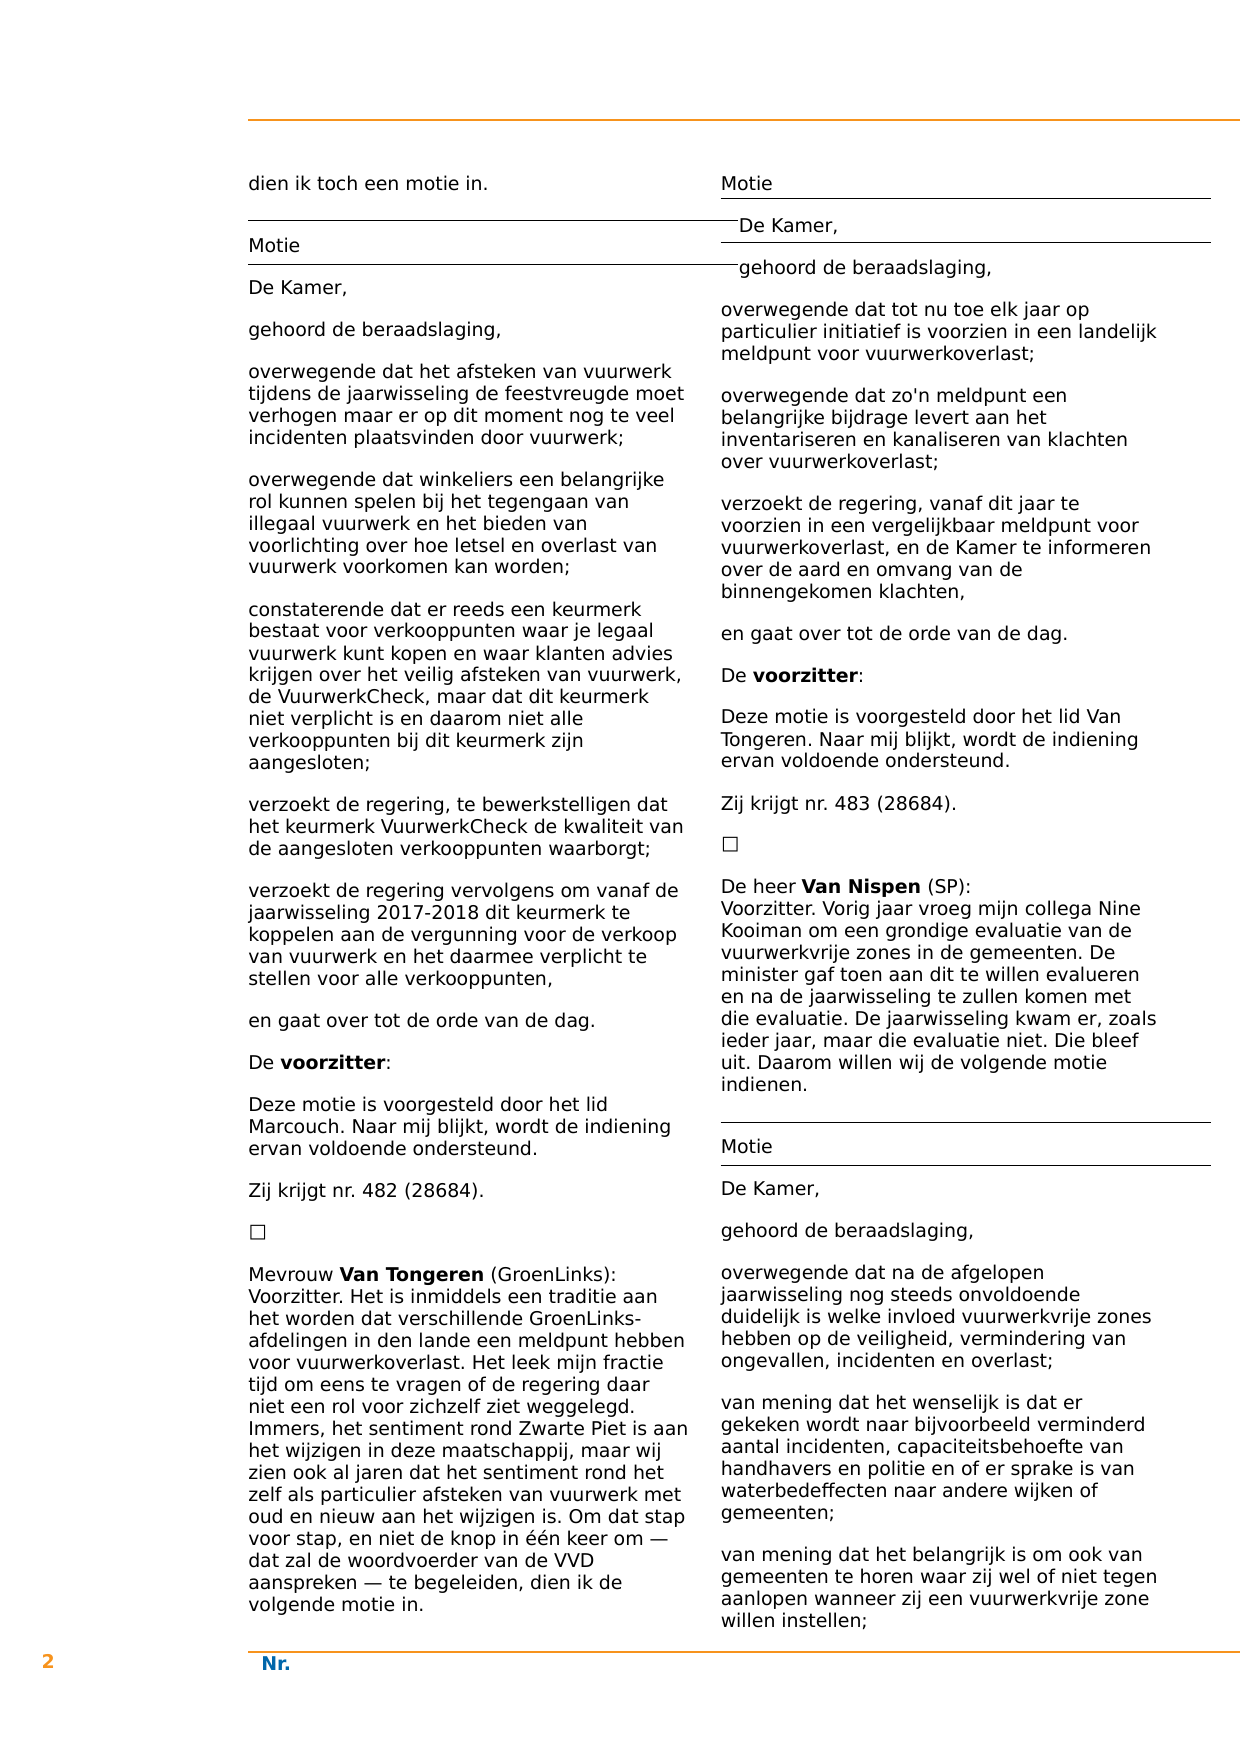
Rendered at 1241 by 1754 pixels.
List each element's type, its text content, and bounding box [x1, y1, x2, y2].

text verzoekt de regering, te bewerkstelligen dat het keurmerk VuurwerkCheck de kwaliteit van de aangesloten verkooppunten waarborgt; [248, 794, 691, 860]
text Voorzitter. Het is inmiddels een traditie aan het worden dat verschillende GroenLinks-afdelingen in den lande een meldpunt hebben voor vuurwerkoverlast. Het leek mijn fractie tijd om eens te vragen of de regering daar niet een rol voor zichzelf ziet weggelegd. Immers, het sentiment rond Zwarte Piet is aan het wijzigen in deze maatschappij, maar wij zien ook al jaren dat het sentiment rond het zelf als particulier afsteken van vuurwerk met oud en nieuw aan het wijzigen is. Om dat stap voor stap, en niet de knop in één keer om — dat zal de woordvoerder van de VVD aanspreken — te begeleiden, dien ik de volgende motie in. [248, 1286, 691, 1616]
text overwegende dat na de afgelopen jaarwisseling nog steeds onvoldoende duidelijk is welke invloed vuurwerkvrije zones hebben op de veiligheid, vermindering van ongevallen, incidenten en overlast; [721, 1262, 1163, 1372]
text De voorzitter: [248, 1052, 691, 1074]
text Motie [721, 1136, 1163, 1158]
text Motie [721, 173, 1163, 195]
text De heer Van Nispen (SP): [721, 876, 1163, 898]
text gehoord de beraadslaging, [721, 257, 1163, 279]
text Voorzitter. Vorig jaar vroeg mijn collega Nine Kooiman om een grondige evaluatie van de vuurwerkvrije zones in de gemeenten. De minister gaf toen aan dit te willen evalueren en na de jaarwisseling te zullen komen met die evaluatie. De jaarwisseling kwam er, zoals ieder jaar, maar die evaluatie niet. Die bleef uit. Daarom willen wij de volgende motie indienen. [721, 898, 1163, 1096]
text en gaat over tot de orde van de dag. [248, 1010, 691, 1032]
text overwegende dat winkeliers een belangrijke rol kunnen spelen bij het tegengaan van illegaal vuurwerk en het bieden van voorlichting over hoe letsel en overlast van vuurwerk voorkomen kan worden; [248, 468, 691, 578]
text Zij krijgt nr. 483 (28684). [721, 792, 1163, 814]
text overwegende dat zo'n meldpunt een belangrijke bijdrage levert aan het inventariseren en kanaliseren van klachten over vuurwerkoverlast; [721, 385, 1163, 473]
text De Kamer, [721, 215, 1163, 237]
text De Kamer, [248, 277, 691, 299]
text constaterende dat er reeds een keurmerk bestaat voor verkooppunten waar je legaal vuurwerk kunt kopen en waar klanten advies krijgen over het veilig afsteken van vuurwerk, de VuurwerkCheck, maar dat dit keurmerk niet verplicht is en daarom niet alle verkooppunten bij dit keurmerk zijn aangesloten; [248, 598, 691, 774]
text en gaat over tot de orde van de dag. [721, 622, 1163, 644]
text overwegende dat het afsteken van vuurwerk tijdens de jaarwisseling de feestvreugde moet verhogen maar er op dit moment nog te veel incidenten plaatsvinden door vuurwerk; [248, 361, 691, 448]
text De voorzitter: [721, 664, 1163, 686]
text ⬜ [248, 1222, 691, 1244]
text dien ik toch een motie in. [248, 173, 691, 195]
text Deze motie is voorgesteld door het lid Marcouch. Naar mij blijkt, wordt de indiening ervan voldoende ondersteund. [248, 1094, 691, 1160]
text Deze motie is voorgesteld door het lid Van Tongeren. Naar mij blijkt, wordt de indiening ervan voldoende ondersteund. [721, 706, 1163, 772]
text verzoekt de regering, vanaf dit jaar te voorzien in een vergelijkbaar meldpunt voor vuurwerkoverlast, en de Kamer te informeren over de aard en omvang van de binnengekomen klachten, [721, 493, 1163, 602]
text Motie [248, 235, 691, 257]
text Mevrouw Van Tongeren (GroenLinks): [248, 1264, 691, 1286]
text ⬜ [721, 834, 1163, 856]
text overwegende dat tot nu toe elk jaar op particulier initiatief is voorzien in een landelijk meldpunt voor vuurwerkoverlast; [721, 299, 1163, 365]
text van mening dat het belangrijk is om ook van gemeenten te horen waar zij wel of niet tegen aanlopen wanneer zij een vuurwerkvrije zone willen instellen; [721, 1544, 1163, 1632]
text Zij krijgt nr. 482 (28684). [248, 1180, 691, 1202]
text verzoekt de regering vervolgens om vanaf de jaarwisseling 2017-2018 dit keurmerk te koppelen aan de vergunning voor de verkoop van vuurwerk en het daarmee verplicht te stellen voor alle verkooppunten, [248, 880, 691, 990]
text gehoord de beraadslaging, [721, 1220, 1163, 1242]
text van mening dat het wenselijk is dat er gekeken wordt naar bijvoorbeeld verminderd aantal incidenten, capaciteitsbehoefte van handhavers en politie en of er sprake is van waterbedeffecten naar andere wijken of gemeenten; [721, 1392, 1163, 1524]
text De Kamer, [721, 1178, 1163, 1200]
text gehoord de beraadslaging, [248, 319, 691, 341]
